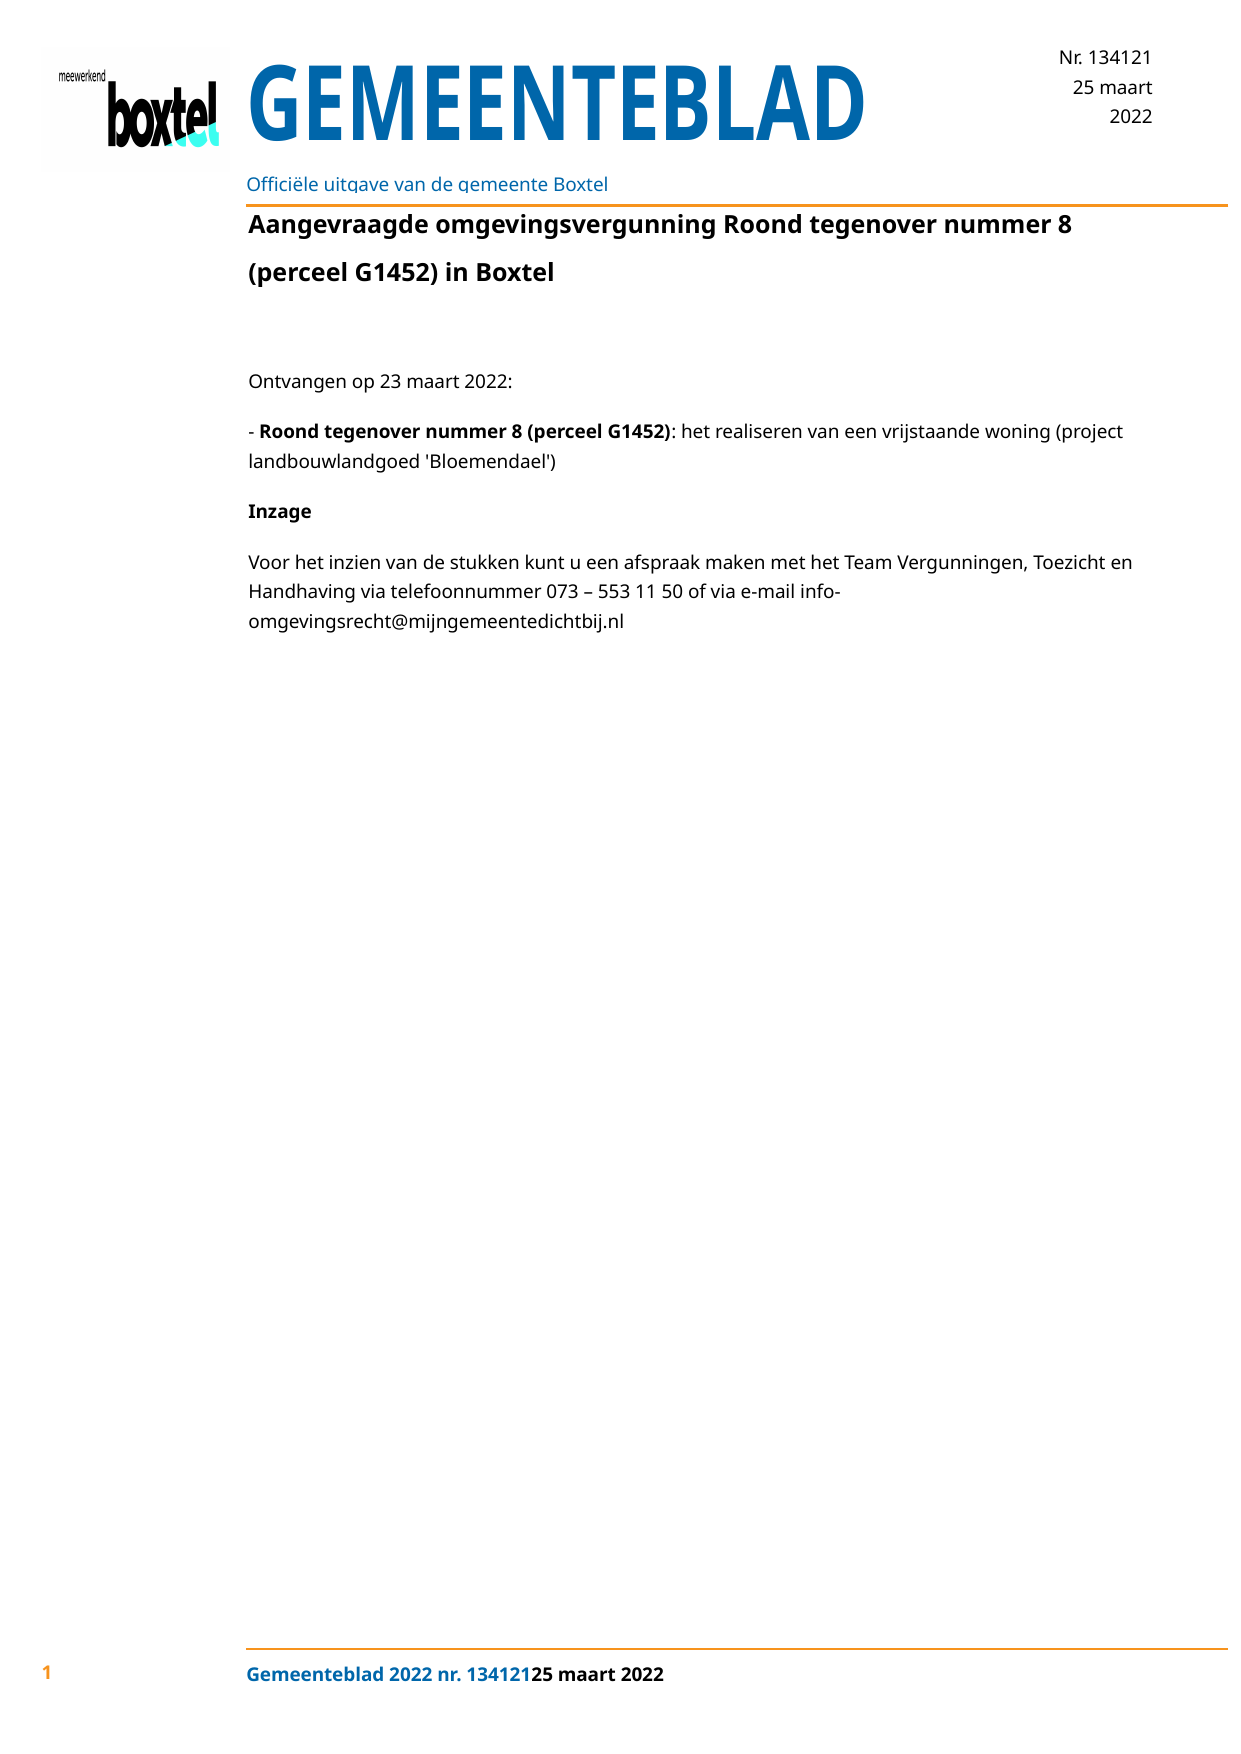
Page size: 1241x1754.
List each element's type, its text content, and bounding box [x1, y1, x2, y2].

text Ontvangen op 23 maart 2022: [248, 368, 1152, 394]
text Inzage [248, 499, 1152, 524]
picture [41, 47, 231, 172]
text Voor het inzien van de stukken kunt u een afspraak maken met het Team Vergunningen, Toezicht en Handhaving via telefoonnummer 073 – 553 11 50 of via e-mail info-omgevingsrecht@mijngemeentedichtbij.nl [248, 549, 1152, 634]
text Aangevraagde omgevingsvergunning Roond tegenover nummer 8 (perceel G1452) in Boxtel [248, 207, 1152, 288]
text - Roond tegenover nummer 8 (perceel G1452): het realiseren van een vrijstaande woning (project landbouwlandgoed 'Bloemendael') [248, 419, 1152, 474]
